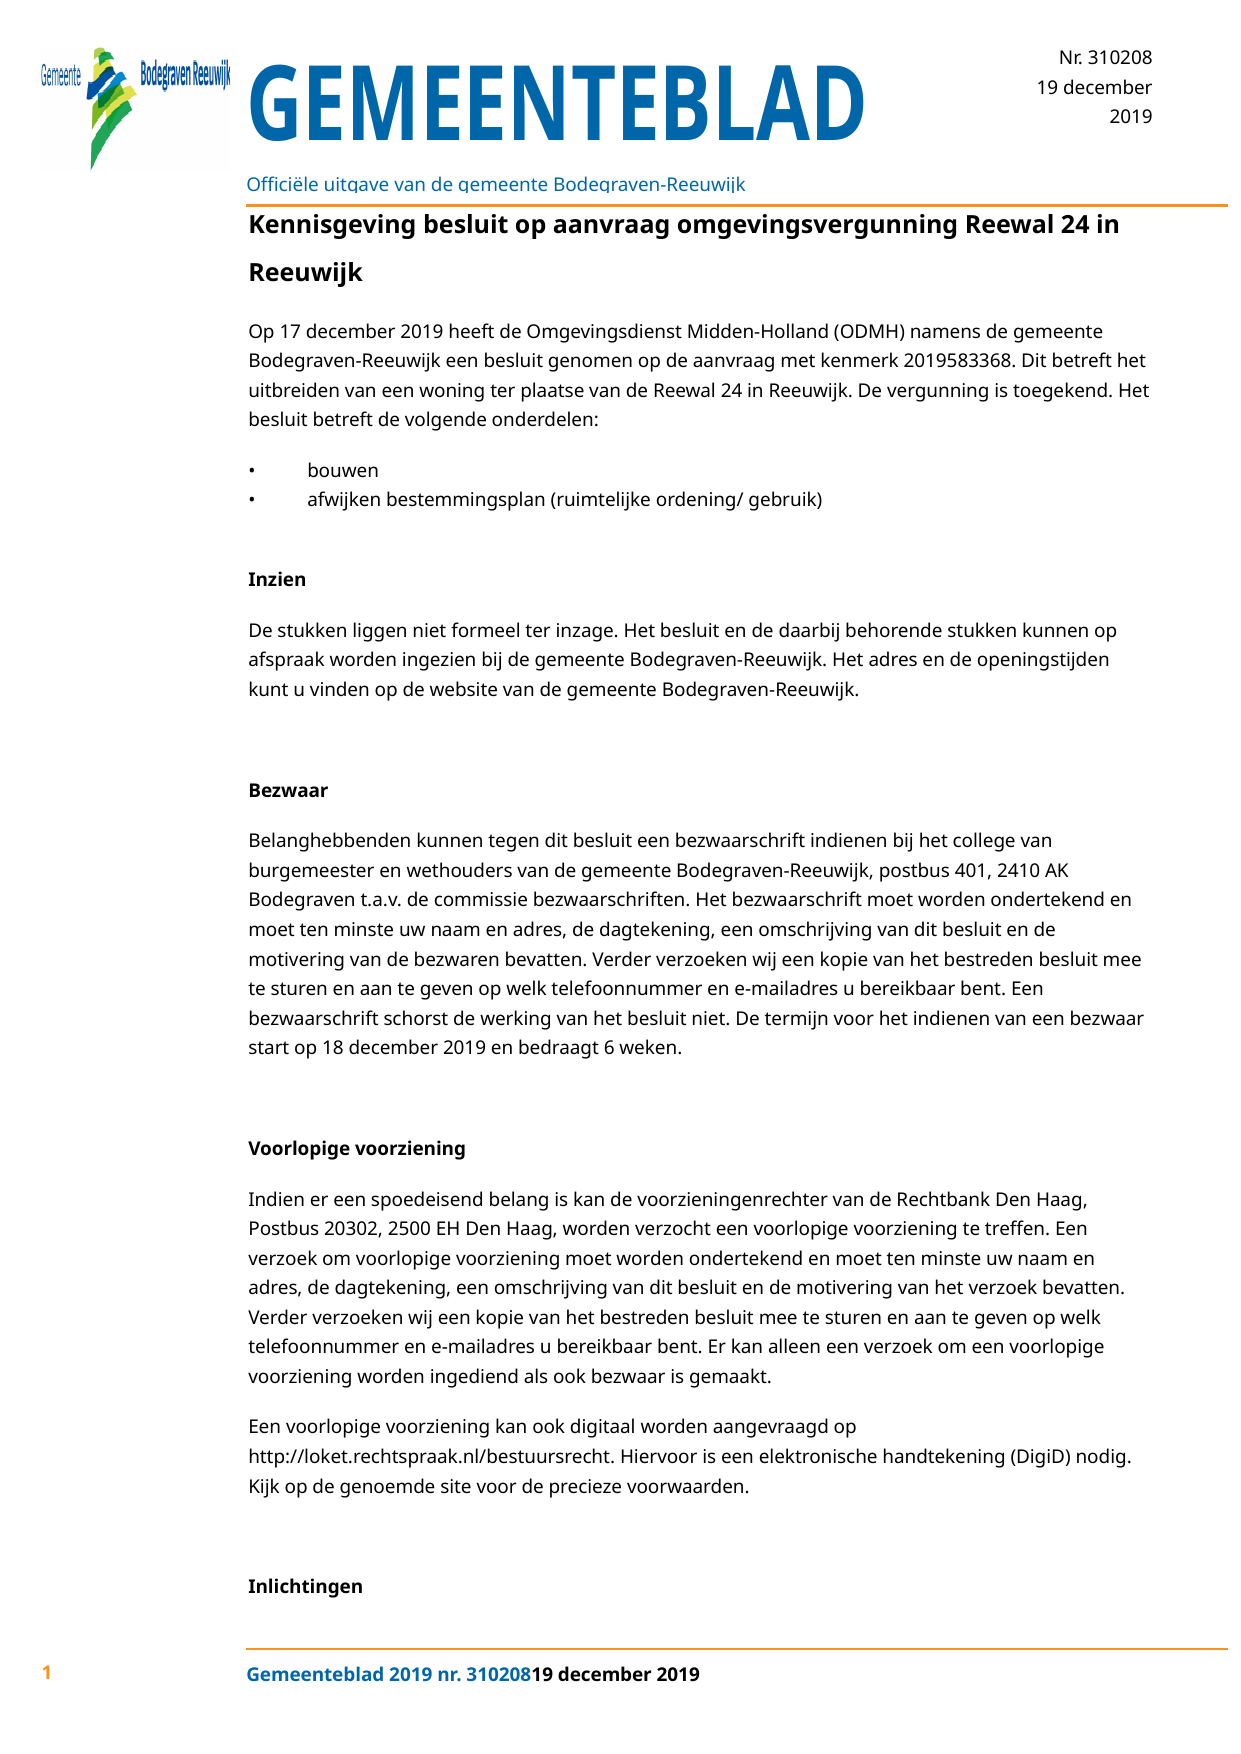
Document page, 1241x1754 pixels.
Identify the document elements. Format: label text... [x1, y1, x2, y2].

text Belanghebbenden kunnen tegen dit besluit een bezwaarschrift indienen bij het college van burgemeester en wethouders van de gemeente Bodegraven-Reeuwijk, postbus 401, 2410 AK Bodegraven t.a.v. de commissie bezwaarschriften. Het bezwaarschrift moet worden ondertekend en moet ten minste uw naam en adres, de dagtekening, een omschrijving van dit besluit en de motivering van de bezwaren bevatten. Verder verzoeken wij een kopie van het bestreden besluit mee te sturen en aan te geven op welk telefoonnummer en e-mailadres u bereikbaar bent. Een bezwaarschrift schorst de werking van het besluit niet. De termijn voor het indienen van een bezwaar start op 18 december 2019 en bedraagt 6 weken. [248, 827, 1152, 1060]
text Bezwaar [248, 777, 1152, 803]
list bouwen [248, 457, 1152, 483]
list afwijken bestemmingsplan (ruimtelijke ordening/ gebruik) [248, 487, 1152, 512]
text Een voorlopige voorziening kan ook digitaal worden aangevraagd op http://loket.rechtspraak.nl/bestuursrecht. Hiervoor is een elektronische handtekening (DigiD) nodig. Kijk op de genoemde site voor de precieze voorwaarden. [248, 1414, 1152, 1499]
text Kennisgeving besluit op aanvraag omgevingsvergunning Reewal 24 in Reeuwijk [248, 207, 1152, 288]
text De stukken liggen niet formeel ter inzage. Het besluit en de daarbij behorende stukken kunnen op afspraak worden ingezien bij de gemeente Bodegraven-Reeuwijk. Het adres en de openingstijden kunt u vinden op de website van de gemeente Bodegraven-Reeuwijk. [248, 617, 1152, 702]
picture [41, 47, 231, 172]
text Op 17 december 2019 heeft de Omgevingsdienst Midden-Holland (ODMH) namens de gemeente Bodegraven-Reeuwijk een besluit genomen op de aanvraag met kenmerk 2019583368. Dit betreft het uitbreiden van een woning ter plaatse van de Reewal 24 in Reeuwijk. De vergunning is toegekend. Het besluit betreft de volgende onderdelen: [248, 318, 1152, 432]
text Voorlopige voorziening [248, 1135, 1152, 1161]
text Indien er een spoedeisend belang is kan de voorzieningenrechter van de Rechtbank Den Haag, Postbus 20302, 2500 EH Den Haag, worden verzocht een voorlopige voorziening te treffen. Een verzoek om voorlopige voorziening moet worden ondertekend en moet ten minste uw naam en adres, de dagtekening, een omschrijving van dit besluit en de motivering van het verzoek bevatten. Verder verzoeken wij een kopie van het bestreden besluit mee te sturen en aan te geven op welk telefoonnummer en e-mailadres u bereikbaar bent. Er kan alleen een verzoek om een voorlopige voorziening worden ingediend als ook bezwaar is gemaakt. [248, 1186, 1152, 1389]
text Inlichtingen [248, 1574, 1152, 1599]
text Inzien [248, 567, 1152, 592]
